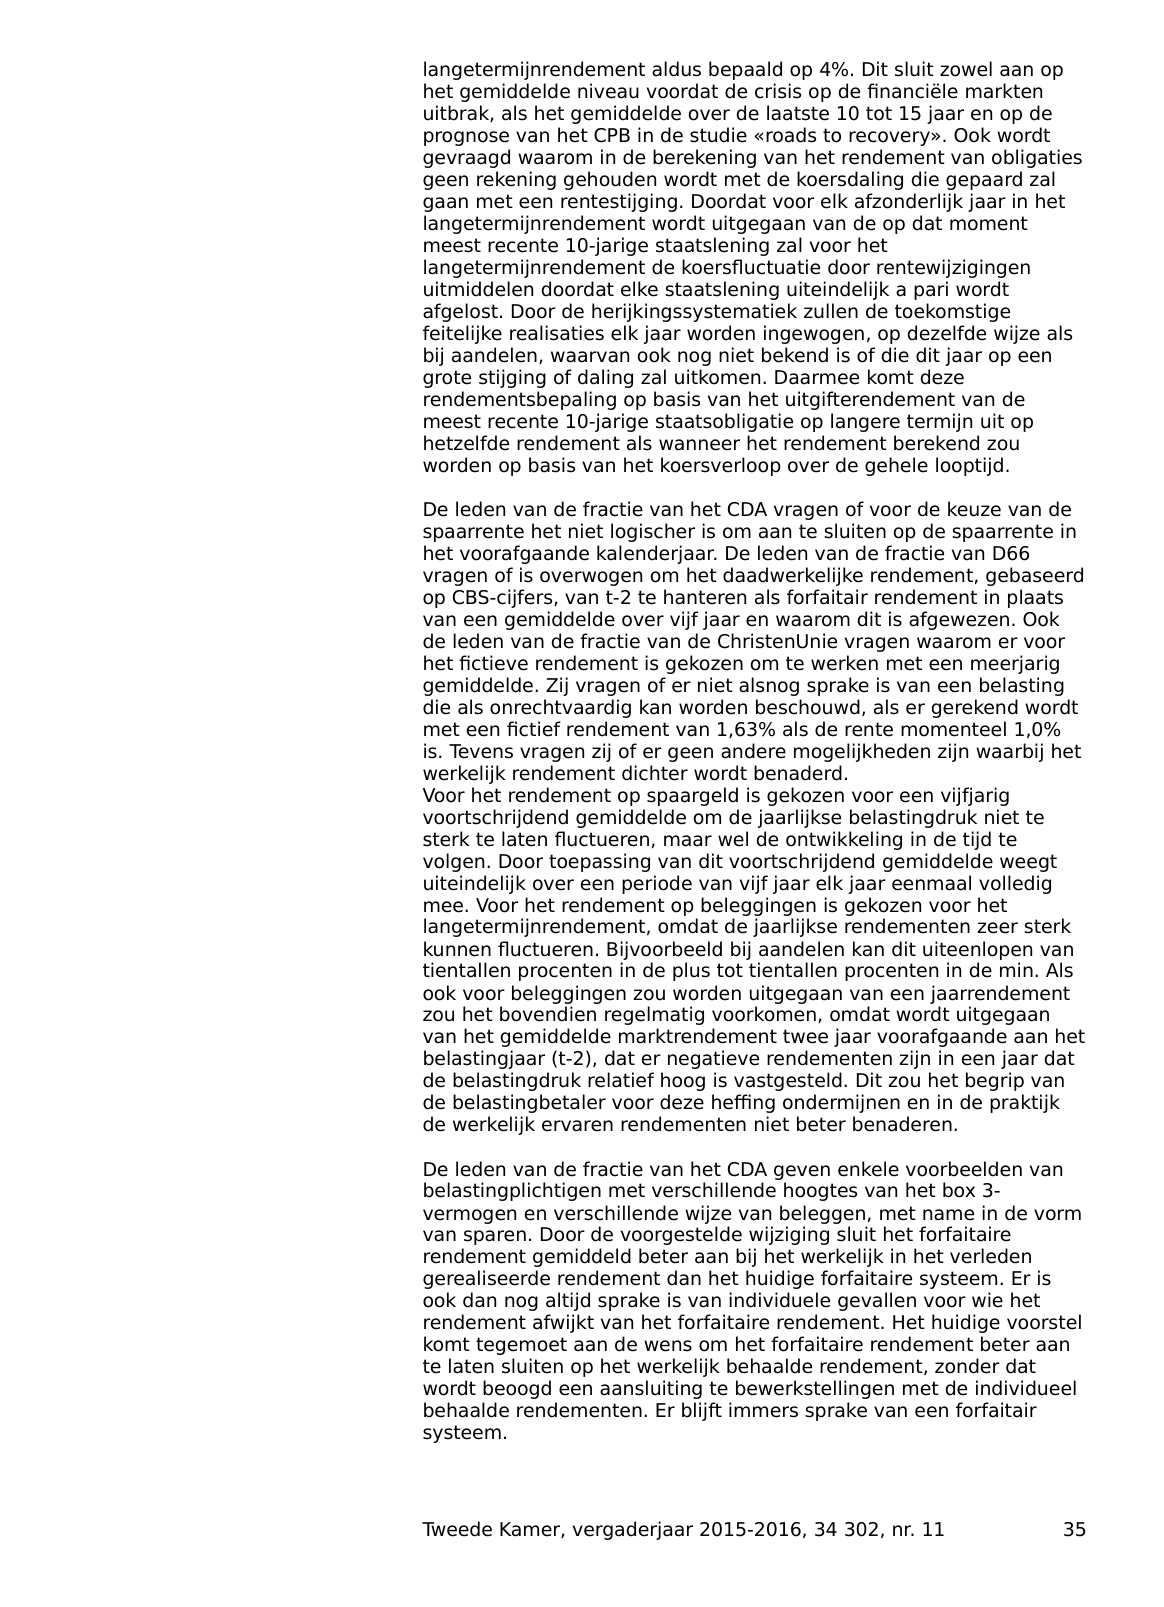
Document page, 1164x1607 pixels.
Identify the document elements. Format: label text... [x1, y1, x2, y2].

text langetermijnrendement aldus bepaald op 4%. Dit sluit zowel aan op het gemiddelde niveau voordat de crisis op de financiële markten uitbrak, als het gemiddelde over de laatste 10 tot 15 jaar en op de prognose van het CPB in de studie «roads to recovery». Ook wordt gevraagd waarom in de berekening van het rendement van obligaties geen rekening gehouden wordt met de koersdaling die gepaard zal gaan met een rentestijging. Doordat voor elk afzonderlijk jaar in het langetermijnrendement wordt uitgegaan van de op dat moment meest recente 10-jarige staatslening zal voor het langetermijnrendement de koersfluctuatie door rentewijzigingen uitmiddelen doordat elke staatslening uiteindelijk a pari wordt afgelost. Door de herijkingssystematiek zullen de toekomstige feitelijke realisaties elk jaar worden ingewogen, op dezelfde wijze als bij aandelen, waarvan ook nog niet bekend is of die dit jaar op een grote stijging of daling zal uitkomen. Daarmee komt deze rendementsbepaling op basis van het uitgifterendement van de meest recente 10-jarige staatsobligatie op langere termijn uit op hetzelfde rendement als wanneer het rendement berekend zou worden op basis van het koersverloop over de gehele looptijd. [422, 59, 1087, 477]
text Voor het rendement op spaargeld is gekozen voor een vijfjarig voortschrijdend gemiddelde om de jaarlijkse belastingdruk niet te sterk te laten fluctueren, maar wel de ontwikkeling in de tijd te volgen. Door toepassing van dit voortschrijdend gemiddelde weegt uiteindelijk over een periode van vijf jaar elk jaar eenmaal volledig mee. Voor het rendement op beleggingen is gekozen voor het langetermijnrendement, omdat de jaarlijkse rendementen zeer sterk kunnen fluctueren. Bijvoorbeeld bij aandelen kan dit uiteenlopen van tientallen procenten in de plus tot tientallen procenten in de min. Als ook voor beleggingen zou worden uitgegaan van een jaarrendement zou het bovendien regelmatig voorkomen, omdat wordt uitgegaan van het gemiddelde marktrendement twee jaar voorafgaande aan het belastingjaar (t-2), dat er negatieve rendementen zijn in een jaar dat de belastingdruk relatief hoog is vastgesteld. Dit zou het begrip van de belastingbetaler voor deze heffing ondermijnen en in de praktijk de werkelijk ervaren rendementen niet beter benaderen. [422, 784, 1087, 1136]
text De leden van de fractie van het CDA vragen of voor de keuze van de spaarrente het niet logischer is om aan te sluiten op de spaarrente in het voorafgaande kalenderjaar. De leden van de fractie van D66 vragen of is overwogen om het daadwerkelijke rendement, gebaseerd op CBS-cijfers, van t-2 te hanteren als forfaitair rendement in plaats van een gemiddelde over vijf jaar en waarom dit is afgewezen. Ook de leden van de fractie van de ChristenUnie vragen waarom er voor het fictieve rendement is gekozen om te werken met een meerjarig gemiddelde. Zij vragen of er niet alsnog sprake is van een belasting die als onrechtvaardig kan worden beschouwd, als er gerekend wordt met een fictief rendement van 1,63% als de rente momenteel 1,0% is. Tevens vragen zij of er geen andere mogelijkheden zijn waarbij het werkelijk rendement dichter wordt benaderd. [422, 499, 1087, 784]
text De leden van de fractie van het CDA geven enkele voorbeelden van belastingplichtigen met verschillende hoogtes van het box 3-vermogen en verschillende wijze van beleggen, met name in de vorm van sparen. Door de voorgestelde wijziging sluit het forfaitaire rendement gemiddeld beter aan bij het werkelijk in het verleden gerealiseerde rendement dan het huidige forfaitaire systeem. Er is ook dan nog altijd sprake is van individuele gevallen voor wie het rendement afwijkt van het forfaitaire rendement. Het huidige voorstel komt tegemoet aan de wens om het forfaitaire rendement beter aan te laten sluiten op het werkelijk behaalde rendement, zonder dat wordt beoogd een aansluiting te bewerkstellingen met de individueel behaalde rendementen. Er blijft immers sprake van een forfaitair systeem. [422, 1158, 1087, 1444]
